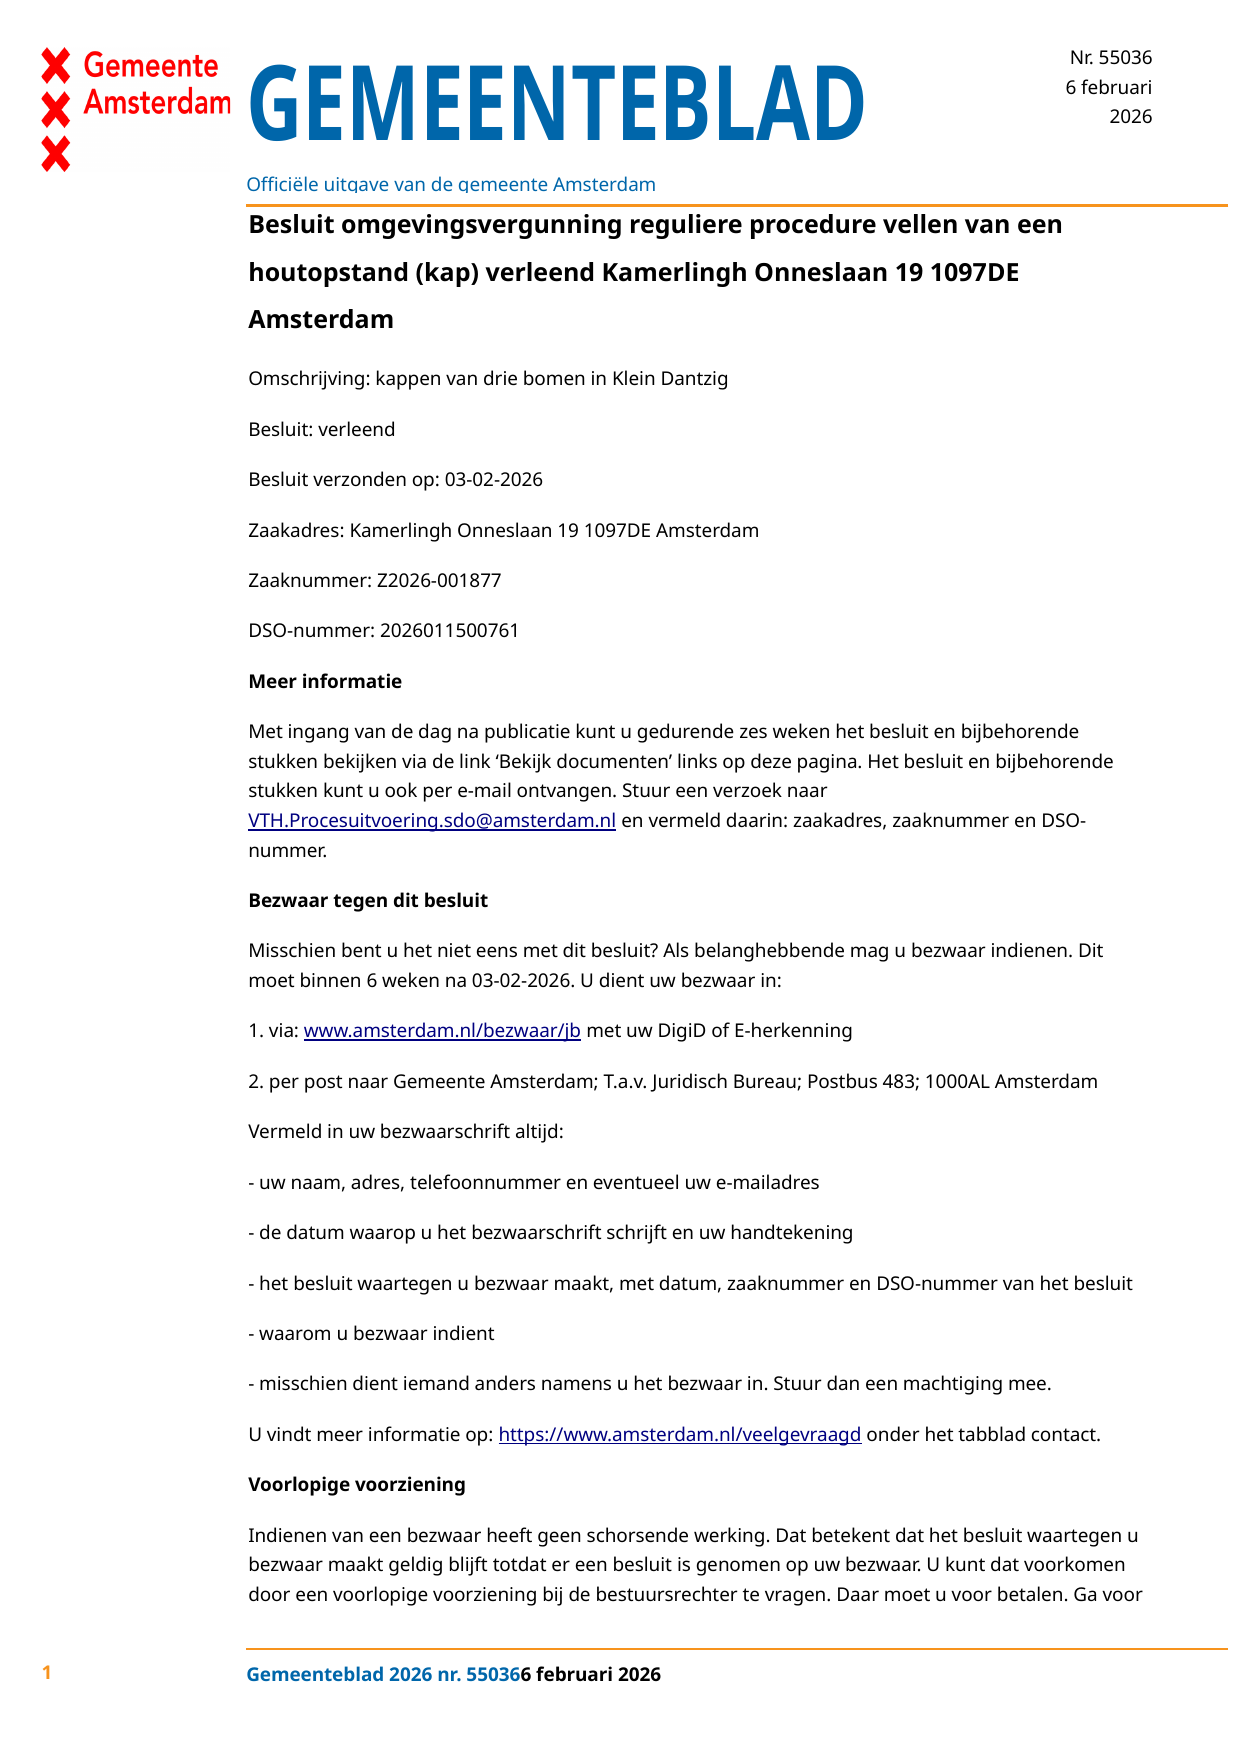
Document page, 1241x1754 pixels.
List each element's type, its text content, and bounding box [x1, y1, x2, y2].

text Zaaknummer: Z2026-001877 [248, 567, 1152, 593]
text - het besluit waartegen u bezwaar maakt, met datum, zaaknummer en DSO-nummer van het besluit [248, 1270, 1152, 1295]
text - uw naam, adres, telefoonnummer en eventueel uw e-mailadres [248, 1169, 1152, 1194]
text Misschien bent u het niet eens met dit besluit? Als belanghebbende mag u bezwaar indienen. Dit moet binnen 6 weken na 03-02-2026. U dient uw bezwaar in: [248, 938, 1152, 993]
text Indienen van een bezwaar heeft geen schorsende werking. Dat betekent dat het besluit waartegen u bezwaar maakt geldig blijft totdat er een besluit is genomen op uw bezwaar. U kunt dat voorkomen door een voorlopige voorziening bij de bestuursrechter te vragen. Daar moet u voor betalen. Ga voor [248, 1522, 1152, 1607]
text Bezwaar tegen dit besluit [248, 887, 1152, 913]
text Vermeld in uw bezwaarschrift altijd: [248, 1118, 1152, 1144]
text 1. via: www.amsterdam.nl/bezwaar/jb met uw DigiD of E-herkenning [248, 1018, 1152, 1043]
text Besluit verzonden op: 03-02-2026 [248, 466, 1152, 492]
text - misschien dient iemand anders namens u het bezwaar in. Stuur dan een machtiging mee. [248, 1371, 1152, 1396]
text - de datum waarop u het bezwaarschrift schrijft en uw handtekening [248, 1219, 1152, 1245]
text Zaakadres: Kamerlingh Onneslaan 19 1097DE Amsterdam [248, 517, 1152, 542]
text 2. per post naar Gemeente Amsterdam; T.a.v. Juridisch Bureau; Postbus 483; 1000AL Amsterdam [248, 1068, 1152, 1094]
text Besluit: verleend [248, 416, 1152, 442]
text - waarom u bezwaar indient [248, 1320, 1152, 1346]
text Meer informatie [248, 668, 1152, 694]
text DSO-nummer: 2026011500761 [248, 618, 1152, 643]
text Voorlopige voorziening [248, 1471, 1152, 1497]
text Besluit omgevingsvergunning reguliere procedure vellen van een houtopstand (kap) verleend Kamerlingh Onneslaan 19 1097DE Amsterdam [248, 207, 1152, 336]
picture [41, 47, 231, 172]
text U vindt meer informatie op: https://www.amsterdam.nl/veelgevraagd onder het tabblad contact. [248, 1421, 1152, 1447]
text Met ingang van de dag na publicatie kunt u gedurende zes weken het besluit en bijbehorende stukken bekijken via de link ‘Bekijk documenten’ links op deze pagina. Het besluit en bijbehorende stukken kunt u ook per e-mail ontvangen. Stuur een verzoek naar VTH.Procesuitvoering.sdo@amsterdam.nl en vermeld daarin: zaakadres, zaaknummer en DSO-nummer. [248, 718, 1152, 862]
text Omschrijving: kappen van drie bomen in Klein Dantzig [248, 366, 1152, 391]
